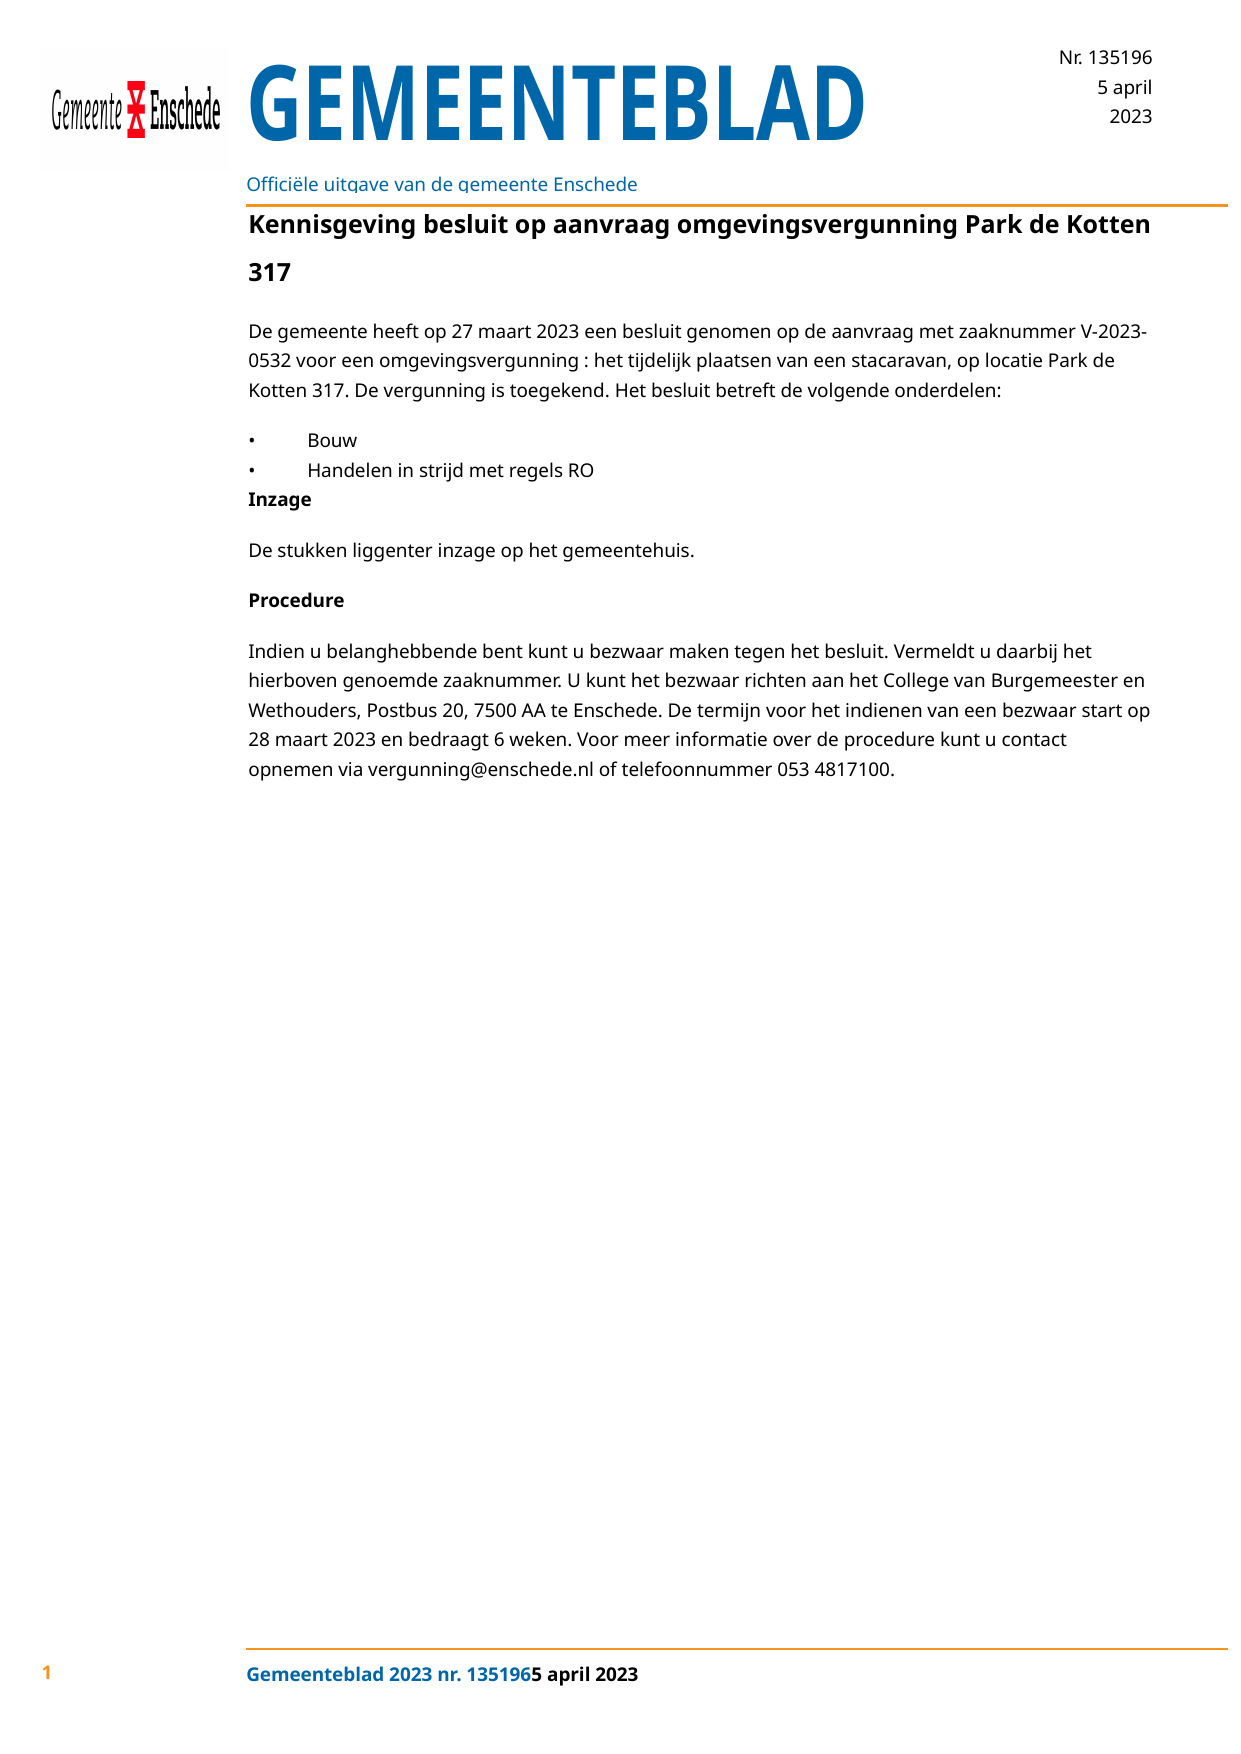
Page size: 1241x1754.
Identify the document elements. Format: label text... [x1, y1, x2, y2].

text Indien u belanghebbende bent kunt u bezwaar maken tegen het besluit. Vermeldt u daarbij het hierboven genoemde zaaknummer. U kunt het bezwaar richten aan het College van Burgemees­ter en Wethouders, Postbus 20, 7500 AA te Enschede. De termijn voor het indienen van een bezwaar start op 28 maart 2023 en bedraagt 6 weken. Voor meer informatie over de procedure kunt u contact opnemen via vergunning@enschede.nl of telefoonnummer 053 4817100. [248, 638, 1152, 782]
list Bouw [248, 427, 1152, 453]
picture [41, 47, 231, 172]
text Inzage [248, 487, 1152, 512]
text Kennisgeving besluit op aanvraag omgevingsvergunning Park de Kotten 317 [248, 207, 1152, 288]
text De stukken liggenter inzage op het gemeentehuis. [248, 537, 1152, 563]
list Handelen in strijd met regels RO [248, 457, 1152, 483]
text De gemeente heeft op 27 maart 2023 een besluit genomen op de aanvraag met zaaknummer V-2023-0532 voor een omgevingsvergunning : het tijdelijk plaatsen van een stacaravan, op locatie Park de Kotten 317. De vergunning is toegekend. Het besluit betreft de volgende onderdelen: [248, 318, 1152, 403]
text Procedure [248, 587, 1152, 613]
